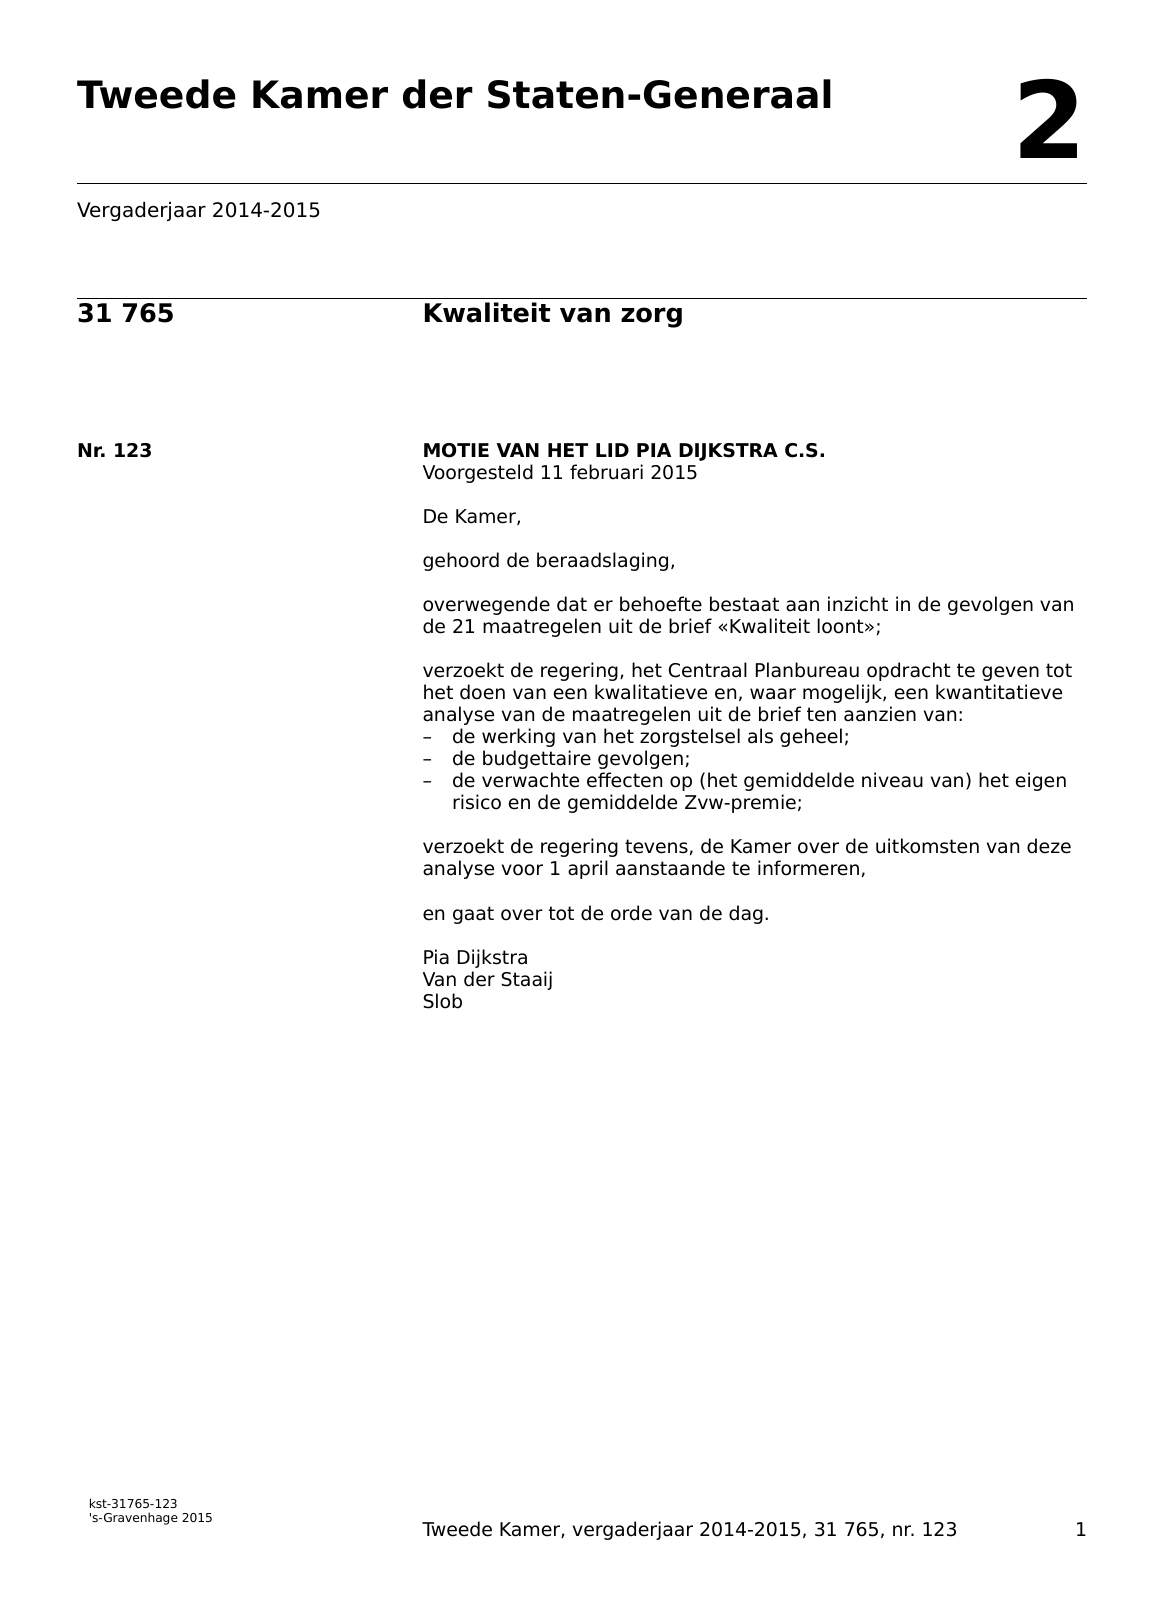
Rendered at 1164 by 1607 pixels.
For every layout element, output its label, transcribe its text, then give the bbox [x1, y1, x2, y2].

text en gaat over tot de orde van de dag. [422, 902, 1087, 924]
table_header 2 [886, 59, 1087, 183]
text Van der Staaij [422, 969, 1087, 991]
text 's-Gravenhage 2015 [88, 1511, 323, 1525]
text gehoord de beraadslaging, [422, 550, 1087, 572]
text verzoekt de regering tevens, de Kamer over de uitkomsten van deze analyse voor 1 april aanstaande te informeren, [422, 836, 1087, 880]
text – de budgettaire gevolgen; [422, 748, 1087, 770]
text Slob [422, 991, 1087, 1013]
text verzoekt de regering, het Centraal Planbureau opdracht te geven tot het doen van een kwalitatieve en, waar mogelijk, een kwantitatieve analyse van de maatregelen uit de brief ten aanzien van: [422, 660, 1087, 726]
text kst-31765-123 [88, 1497, 323, 1511]
subtitle Nr. 123 MOTIE VAN HET LID PIA DIJKSTRA C.S. [77, 440, 1087, 462]
text – de verwachte effecten op (het gemiddelde niveau van) het eigen risico en de gemiddelde Zvw-premie; [422, 770, 1087, 814]
table_cell Vergaderjaar 2014-2015 [77, 184, 1087, 298]
text De Kamer, [422, 506, 1087, 528]
text Pia Dijkstra [422, 947, 1087, 969]
table_header Tweede Kamer der Staten-Generaal [77, 59, 886, 183]
text Voorgesteld 11 februari 2015 [422, 462, 1087, 484]
text overwegende dat er behoefte bestaat aan inzicht in de gevolgen van de 21 maatregelen uit de brief «Kwaliteit loont»; [422, 594, 1087, 638]
subtitle 31 765 Kwaliteit van zorg [77, 299, 1087, 329]
text – de werking van het zorgstelsel als geheel; [422, 726, 1087, 748]
